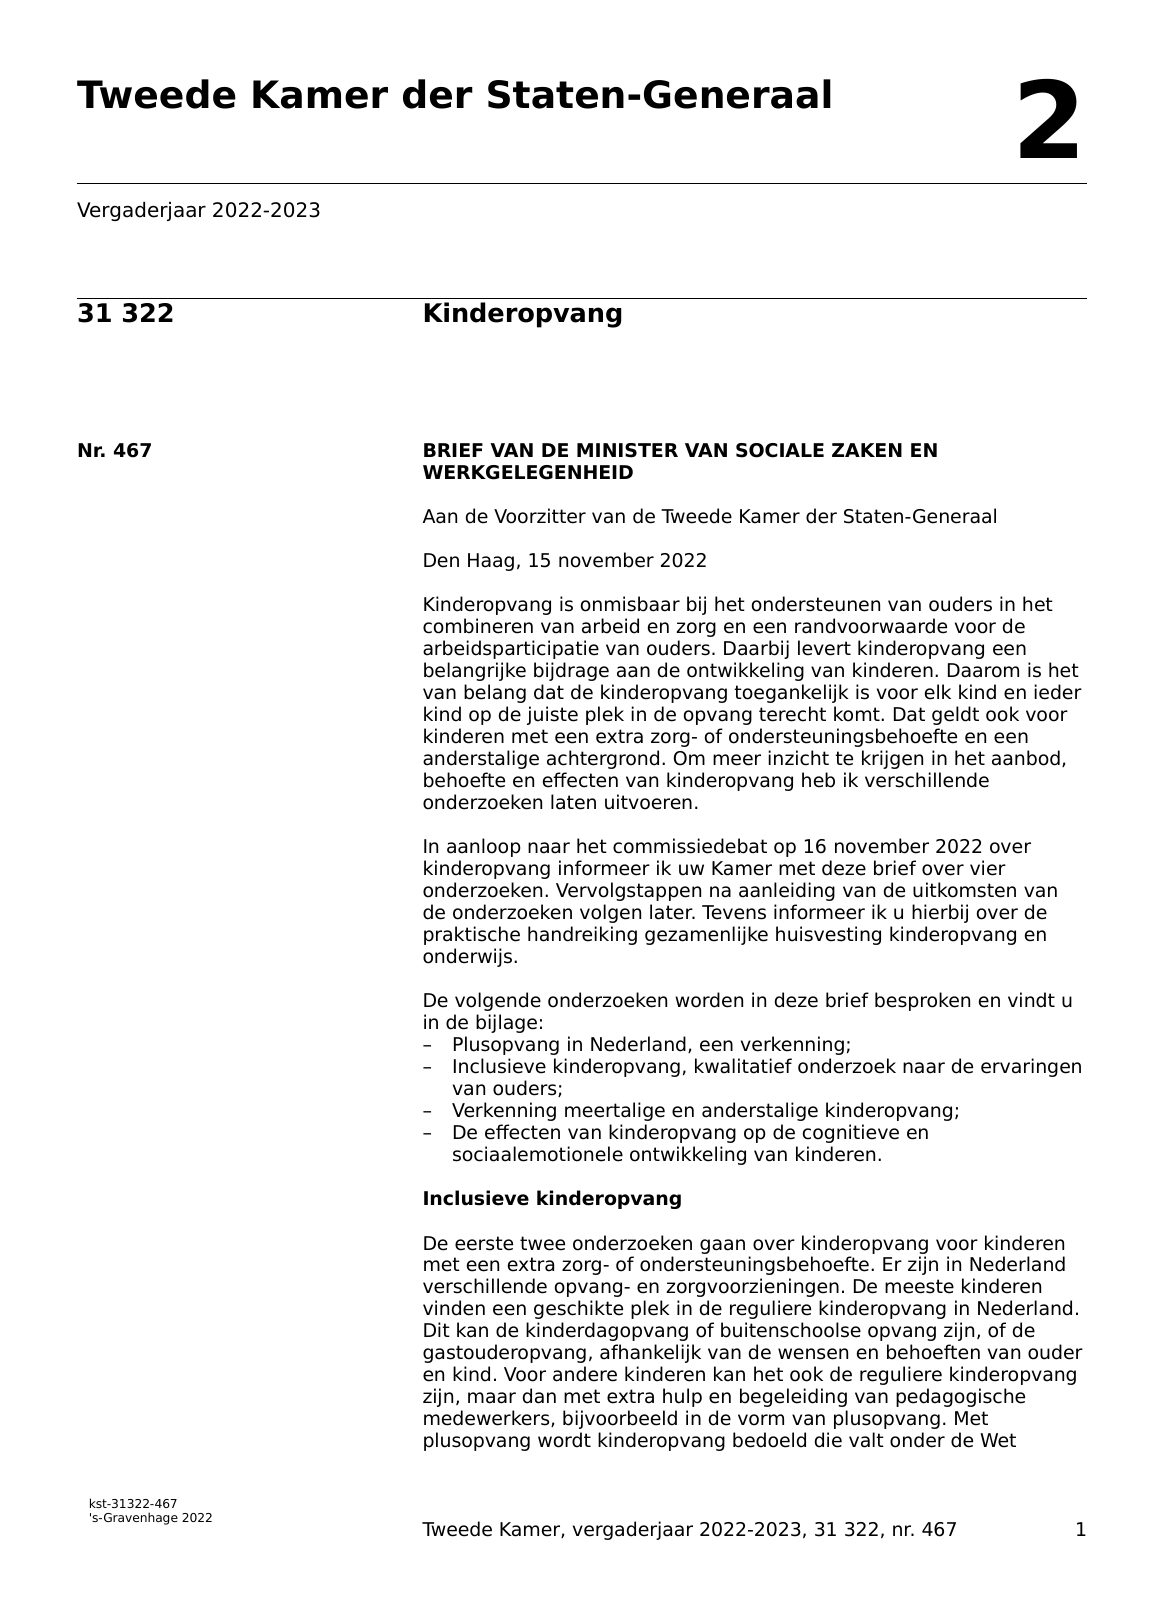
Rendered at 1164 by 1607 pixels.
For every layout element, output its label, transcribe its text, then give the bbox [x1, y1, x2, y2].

text De volgende onderzoeken worden in deze brief besproken en vindt u in de bijlage: [422, 990, 1087, 1034]
subtitle Inclusieve kinderopvang [422, 1188, 1087, 1210]
text – De effecten van kinderopvang op de cognitieve en sociaalemotionele ontwikkeling van kinderen. [422, 1122, 1087, 1166]
subtitle 31 322 Kinderopvang [77, 299, 1087, 329]
text – Inclusieve kinderopvang, kwalitatief onderzoek naar de ervaringen van ouders; [422, 1056, 1087, 1100]
text Kinderopvang is onmisbaar bij het ondersteunen van ouders in het combineren van arbeid en zorg en een randvoorwaarde voor de arbeidsparticipatie van ouders. Daarbij levert kinderopvang een belangrijke bijdrage aan de ontwikkeling van kinderen. Daarom is het van belang dat de kinderopvang toegankelijk is voor elk kind en ieder kind op de juiste plek in de opvang terecht komt. Dat geldt ook voor kinderen met een extra zorg- of ondersteuningsbehoefte en een anderstalige achtergrond. Om meer inzicht te krijgen in het aanbod, behoefte en effecten van kinderopvang heb ik verschillende onderzoeken laten uitvoeren. [422, 594, 1087, 814]
text – Plusopvang in Nederland, een verkenning; [422, 1034, 1087, 1056]
table_header Tweede Kamer der Staten-Generaal [77, 59, 886, 183]
text Den Haag, 15 november 2022 [422, 550, 1087, 572]
text – Verkenning meertalige en anderstalige kinderopvang; [422, 1100, 1087, 1122]
subtitle Nr. 467 BRIEF VAN DE MINISTER VAN SOCIALE ZAKEN EN WERKGELEGENHEID [77, 440, 1087, 484]
table_cell Vergaderjaar 2022-2023 [77, 184, 1087, 298]
text 's-Gravenhage 2022 [88, 1511, 323, 1525]
text De eerste twee onderzoeken gaan over kinderopvang voor kinderen met een extra zorg- of ondersteuningsbehoefte. Er zijn in Nederland verschillende opvang- en zorgvoorzieningen. De meeste kinderen vinden een geschikte plek in de reguliere kinderopvang in Nederland. Dit kan de kinderdagopvang of buitenschoolse opvang zijn, of de gastouderopvang, afhankelijk van de wensen en behoeften van ouder en kind. Voor andere kinderen kan het ook de reguliere kinderopvang zijn, maar dan met extra hulp en begeleiding van pedagogische medewerkers, bijvoorbeeld in de vorm van plusopvang. Met plusopvang wordt kinderopvang bedoeld die valt onder de Wet [422, 1232, 1087, 1452]
text kst-31322-467 [88, 1497, 323, 1511]
text In aanloop naar het commissiedebat op 16 november 2022 over kinderopvang informeer ik uw Kamer met deze brief over vier onderzoeken. Vervolgstappen na aanleiding van de uitkomsten van de onderzoeken volgen later. Tevens informeer ik u hierbij over de praktische handreiking gezamenlijke huisvesting kinderopvang en onderwijs. [422, 836, 1087, 968]
text Aan de Voorzitter van de Tweede Kamer der Staten-Generaal [422, 506, 1087, 528]
table_header 2 [886, 59, 1087, 183]
